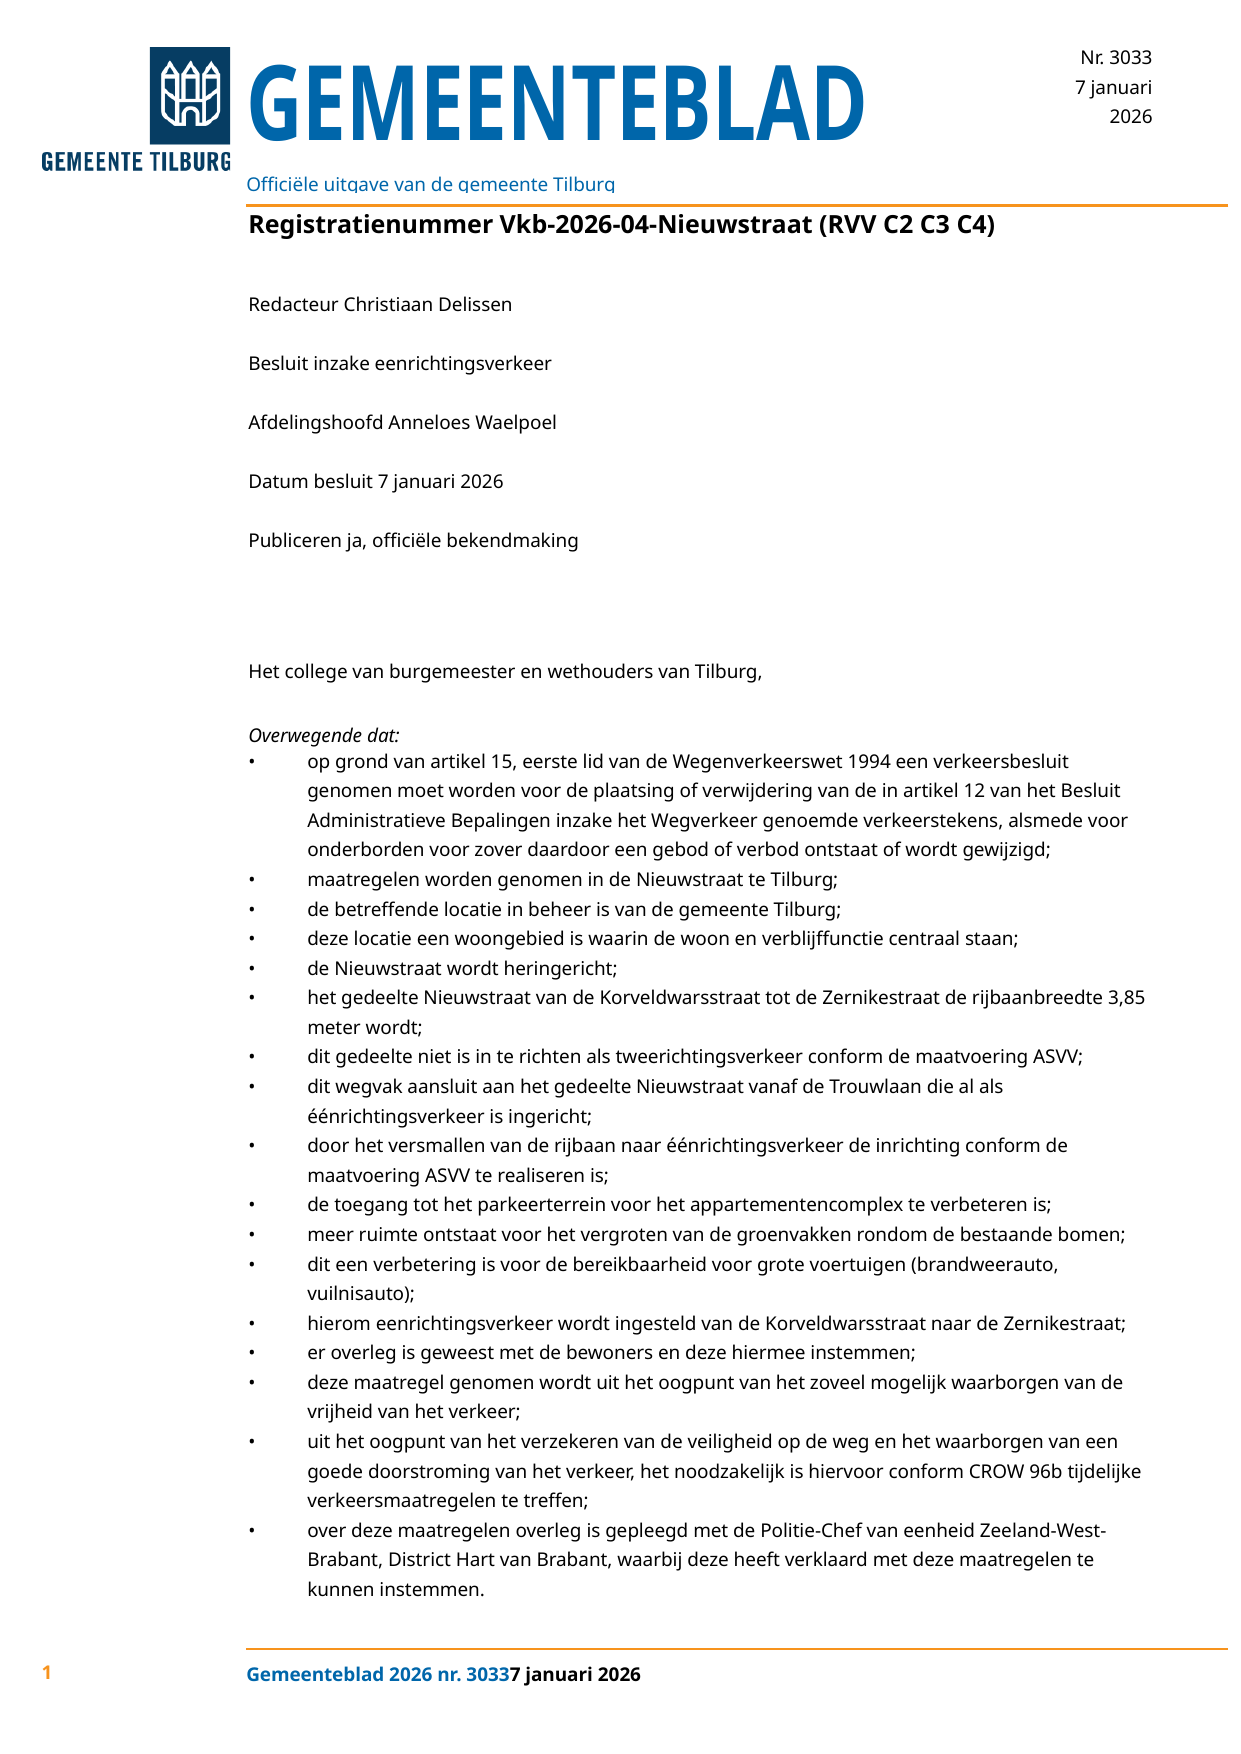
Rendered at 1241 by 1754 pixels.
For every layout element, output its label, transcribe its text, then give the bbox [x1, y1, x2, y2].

text Datum besluit 7 januari 2026 [248, 468, 1152, 494]
list de Nieuwstraat wordt heringericht; [248, 955, 1152, 981]
list deze maatregel genomen wordt uit het oogpunt van het zoveel mogelijk waarborgen van de vrijheid van het verkeer; [248, 1369, 1152, 1424]
text Overwegende dat: [248, 722, 1152, 748]
picture [41, 47, 231, 172]
list uit het oogpunt van het verzekeren van de veiligheid op de weg en het waarborgen van een goede doorstroming van het verkeer, het noodzakelijk is hiervoor conform CROW 96b tijdelijke verkeersmaatregelen te treffen; [248, 1428, 1152, 1513]
text Het college van burgemeester en wethouders van Tilburg, [248, 658, 1152, 684]
list het gedeelte Nieuwstraat van de Korveldwarsstraat tot de Zernikestraat de rijbaanbreedte 3,85 meter wordt; [248, 984, 1152, 1040]
list de betreffende locatie in beheer is van de gemeente Tilburg; [248, 896, 1152, 921]
text Publiceren ja, officiële bekendmaking [248, 528, 1152, 553]
list dit wegvak aansluit aan het gedeelte Nieuwstraat vanaf de Trouwlaan die al als éénrichtingsverkeer is ingericht; [248, 1073, 1152, 1128]
list hierom eenrichtingsverkeer wordt ingesteld van de Korveldwarsstraat naar de Zernikestraat; [248, 1310, 1152, 1336]
list door het versmallen van de rijbaan naar éénrichtingsverkeer de inrichting conform de maatvoering ASVV te realiseren is; [248, 1132, 1152, 1188]
text Afdelingshoofd Anneloes Waelpoel [248, 409, 1152, 435]
list over deze maatregelen overleg is gepleegd met de Politie-Chef van eenheid Zeeland-West-Brabant, District Hart van Brabant, waarbij deze heeft verklaard met deze maatregelen te kunnen instemmen. [248, 1517, 1152, 1602]
list maatregelen worden genomen in de Nieuwstraat te Tilburg; [248, 866, 1152, 892]
text Redacteur Christiaan Delissen [248, 291, 1152, 317]
list meer ruimte ontstaat voor het vergroten van de groenvakken rondom de bestaande bomen; [248, 1221, 1152, 1247]
list deze locatie een woongebied is waarin de woon en verblijffunctie centraal staan; [248, 925, 1152, 951]
list dit gedeelte niet is in te richten als tweerichtingsverkeer conform de maatvoering ASVV; [248, 1044, 1152, 1069]
text Registratienummer Vkb-2026-04-Nieuwstraat (RVV C2 C3 C4) [248, 207, 1152, 241]
list de toegang tot het parkeerterrein voor het appartementencomplex te verbeteren is; [248, 1192, 1152, 1217]
list op grond van artikel 15, eerste lid van de Wegenverkeerswet 1994 een verkeersbesluit genomen moet worden voor de plaatsing of verwijdering van de in artikel 12 van het Besluit Administratieve Bepalingen inzake het Wegverkeer genoemde verkeerstekens, alsmede voor onderborden voor zover daardoor een gebod of verbod ontstaat of wordt gewijzigd; [248, 748, 1152, 862]
list dit een verbetering is voor de bereikbaarheid voor grote voertuigen (brandweerauto, vuilnisauto); [248, 1251, 1152, 1306]
text Besluit inzake eenrichtingsverkeer [248, 350, 1152, 376]
list er overleg is geweest met de bewoners en deze hiermee instemmen; [248, 1339, 1152, 1365]
